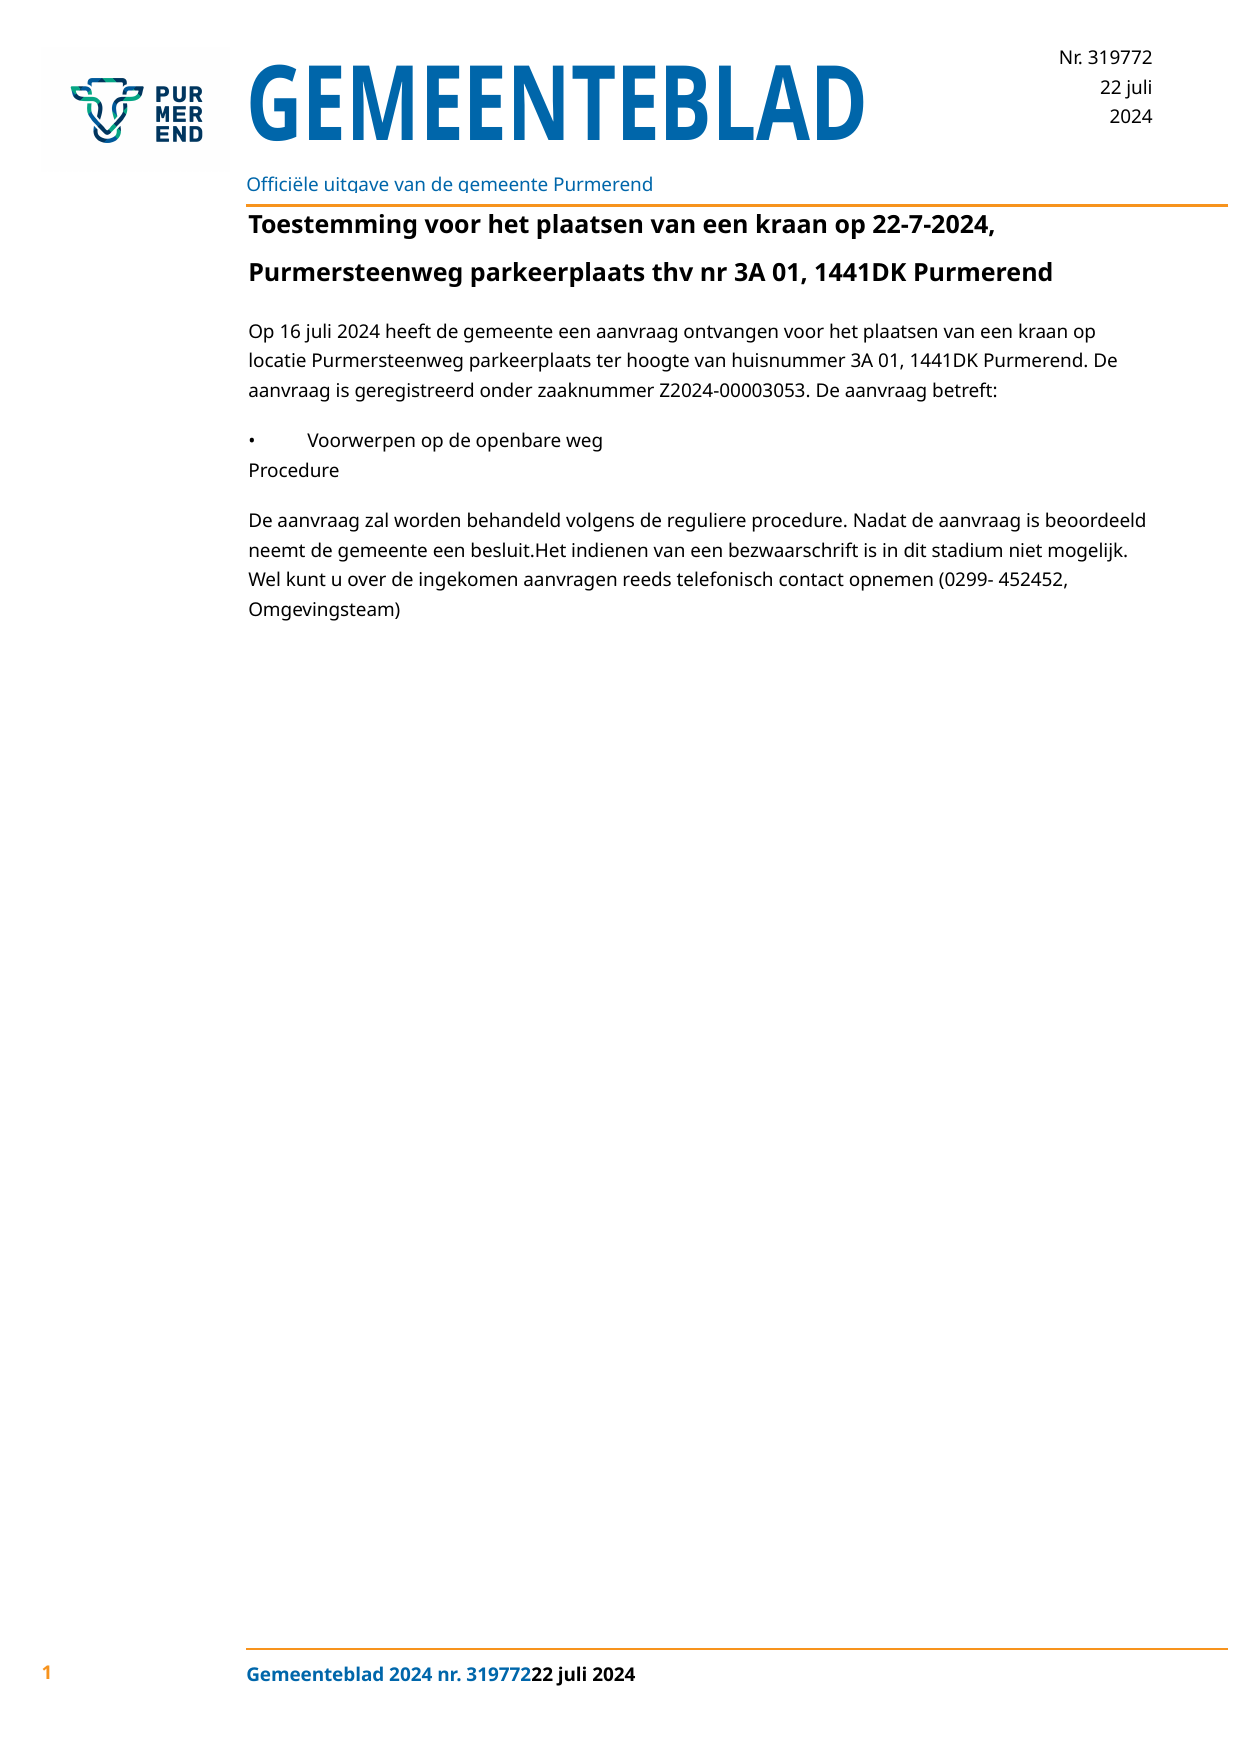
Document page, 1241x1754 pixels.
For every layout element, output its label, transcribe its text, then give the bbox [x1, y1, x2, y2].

list Voorwerpen op de openbare weg [248, 427, 1152, 453]
picture [41, 47, 231, 172]
text Op 16 juli 2024 heeft de gemeente een aanvraag ontvangen voor het plaatsen van een kraan op locatie Purmersteenweg parkeerplaats ter hoogte van huisnummer 3A 01, 1441DK Purmerend. De aanvraag is geregistreerd onder zaaknummer Z2024-00003053. De aanvraag betreft: [248, 318, 1152, 403]
text Toestemming voor het plaatsen van een kraan op 22-7-2024, Purmersteenweg parkeerplaats thv nr 3A 01, 1441DK Purmerend [248, 207, 1152, 288]
text De aanvraag zal worden behandeld volgens de reguliere procedure. Nadat de aanvraag is beoordeeld neemt de gemeente een besluit.Het indienen van een bezwaarschrift is in dit stadium niet mogelijk. Wel kunt u over de ingekomen aanvragen reeds telefonisch contact opnemen (0299- 452452, Omgevingsteam) [248, 507, 1152, 622]
text Procedure [248, 457, 1152, 483]
